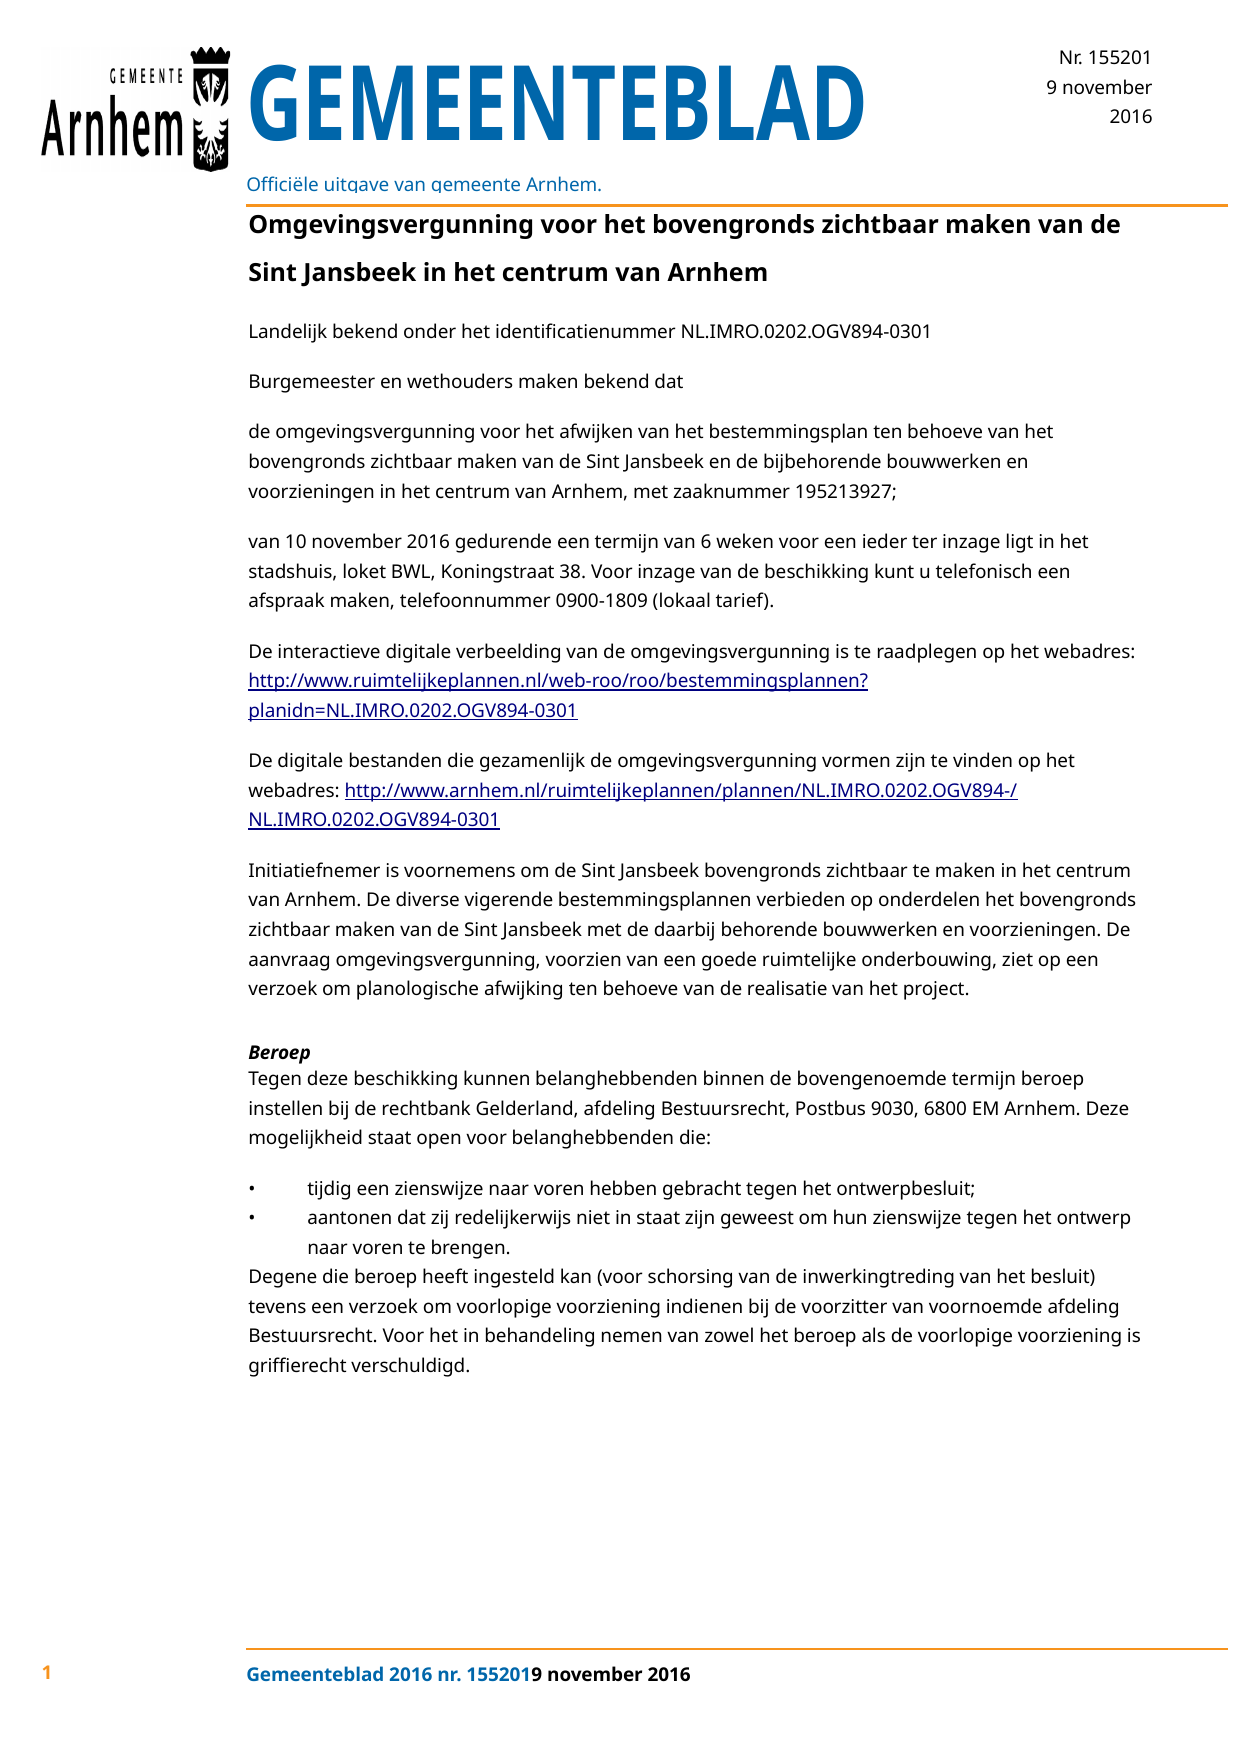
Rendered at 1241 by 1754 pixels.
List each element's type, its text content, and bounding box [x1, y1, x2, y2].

text Landelijk bekend onder het identificatienummer NL.IMRO.0202.OGV894-0301 [248, 318, 1152, 344]
list aantonen dat zij redelijkerwijs niet in staat zijn geweest om hun zienswijze tegen het ontwerp naar voren te brengen. [248, 1204, 1152, 1259]
text De interactieve digitale verbeelding van de omgevingsvergunning is te raadplegen op het webadres: http://www.ruimtelijkeplannen.nl/web-roo/roo/bestemmingsplannen?planidn=NL.IMRO.0202.OGV894-0301 [248, 638, 1152, 723]
text Omgevingsvergunning voor het bovengronds zichtbaar maken van de Sint Jansbeek in het centrum van Arnhem [248, 207, 1152, 288]
text Burgemeester en wethouders maken bekend dat [248, 368, 1152, 394]
list tijdig een zienswijze naar voren hebben gebracht tegen het ontwerpbesluit; [248, 1175, 1152, 1200]
text Initiatiefnemer is voornemens om de Sint Jansbeek bovengronds zichtbaar te maken in het centrum van Arnhem. De diverse vigerende bestemmingsplannen verbieden op onderdelen het bovengronds zichtbaar maken van de Sint Jansbeek met de daarbij behorende bouwwerken en voorzieningen. De aanvraag omgevingsvergunning, voorzien van een goede ruimtelijke onderbouwing, ziet op een verzoek om planologische afwijking ten behoeve van de realisatie van het project. [248, 857, 1152, 1001]
picture [41, 47, 231, 172]
text Tegen deze beschikking kunnen belanghebbenden binnen de bovengenoemde termijn beroep instellen bij de rechtbank Gelderland, afdeling Bestuursrecht, Postbus 9030, 6800 EM Arnhem. Deze mogelijkheid staat open voor belanghebbenden die: [248, 1065, 1152, 1150]
text de omgevingsvergunning voor het afwijken van het bestemmingsplan ten behoeve van het bovengronds zichtbaar maken van de Sint Jansbeek en de bijbehorende bouwwerken en voorzieningen in het centrum van Arnhem, met zaaknummer 195213927; [248, 419, 1152, 504]
text Degene die beroep heeft ingesteld kan (voor schorsing van de inwerkingtreding van het besluit) tevens een verzoek om voorlopige voorziening indienen bij de voorzitter van voornoemde afdeling Bestuursrecht. Voor het in behandeling nemen van zowel het beroep als de voorlopige voorziening is griffierecht verschuldigd. [248, 1263, 1152, 1378]
text Beroep [248, 1039, 1152, 1065]
text van 10 november 2016 gedurende een termijn van 6 weken voor een ieder ter inzage ligt in het stadshuis, loket BWL, Koningstraat 38. Voor inzage van de beschikking kunt u telefonisch een afspraak maken, telefoonnummer 0900-1809 (lokaal tarief). [248, 528, 1152, 613]
text De digitale bestanden die gezamenlijk de omgevingsvergunning vormen zijn te vinden op het webadres: http://www.arnhem.nl/ruimtelijkeplannen/plannen/NL.IMRO.0202.OGV894-/NL.IMRO.0202.OGV894-0301 [248, 747, 1152, 832]
